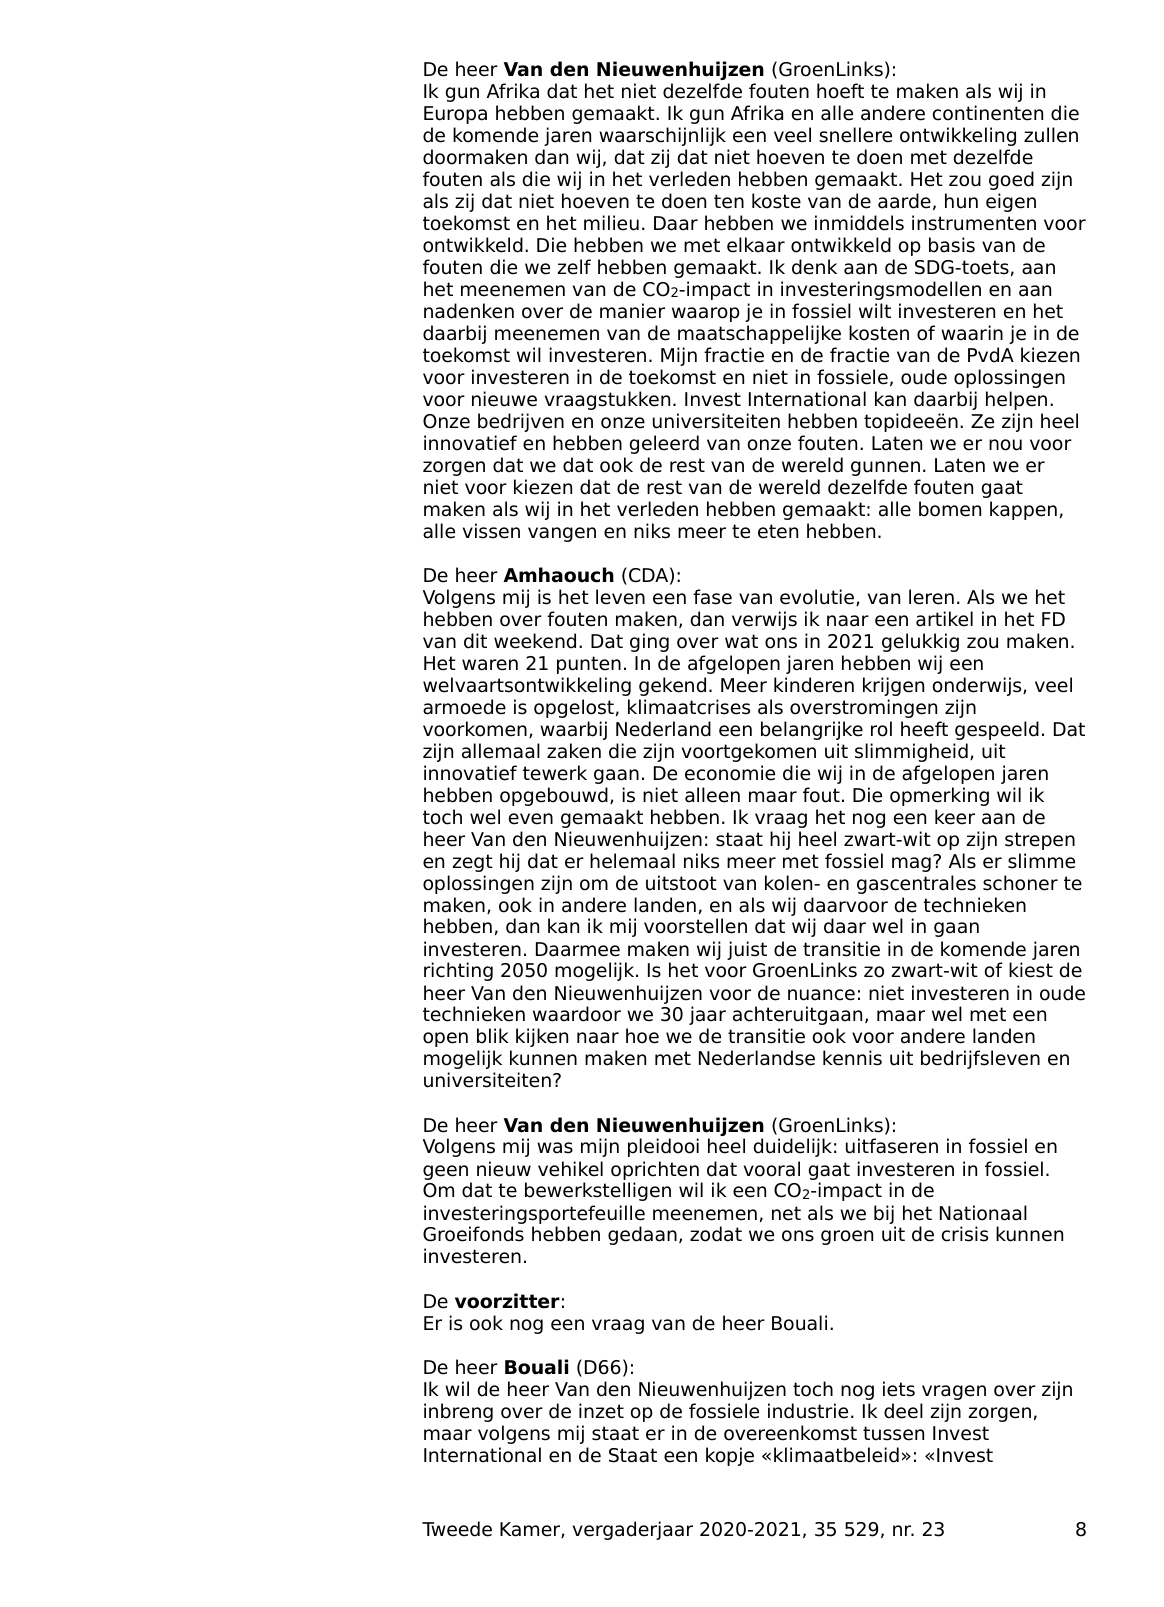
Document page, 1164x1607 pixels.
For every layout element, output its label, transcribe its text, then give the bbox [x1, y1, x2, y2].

text De heer Amhaouch (CDA): [422, 565, 1087, 587]
text De heer Van den Nieuwenhuijzen (GroenLinks): [422, 1114, 1087, 1136]
text Volgens mij was mijn pleidooi heel duidelijk: uitfaseren in fossiel en geen nieuw vehikel oprichten dat vooral gaat investeren in fossiel. Om dat te bewerkstelligen wil ik een CO2-impact in de investeringsportefeuille meenemen, net als we bij het Nationaal Groeifonds hebben gedaan, zodat we ons groen uit de crisis kunnen investeren. [422, 1136, 1087, 1268]
text De heer Bouali (D66): [422, 1357, 1087, 1379]
text De voorzitter: [422, 1291, 1087, 1312]
text De heer Van den Nieuwenhuijzen (GroenLinks): [422, 59, 1087, 81]
text Er is ook nog een vraag van de heer Bouali. [422, 1312, 1087, 1334]
text Ik wil de heer Van den Nieuwenhuijzen toch nog iets vragen over zijn inbreng over de inzet op de fossiele industrie. Ik deel zijn zorgen, maar volgens mij staat er in de overeenkomst tussen Invest International en de Staat een kopje «klimaatbeleid»: «Invest [422, 1379, 1087, 1467]
text Ik gun Afrika dat het niet dezelfde fouten hoeft te maken als wij in Europa hebben gemaakt. Ik gun Afrika en alle andere continenten die de komende jaren waarschijnlijk een veel snellere ontwikkeling zullen doormaken dan wij, dat zij dat niet hoeven te doen met dezelfde fouten als die wij in het verleden hebben gemaakt. Het zou goed zijn als zij dat niet hoeven te doen ten koste van de aarde, hun eigen toekomst en het milieu. Daar hebben we inmiddels instrumenten voor ontwikkeld. Die hebben we met elkaar ontwikkeld op basis van de fouten die we zelf hebben gemaakt. Ik denk aan de SDG-toets, aan het meenemen van de CO2-impact in investeringsmodellen en aan nadenken over de manier waarop je in fossiel wilt investeren en het daarbij meenemen van de maatschappelijke kosten of waarin je in de toekomst wil investeren. Mijn fractie en de fractie van de PvdA kiezen voor investeren in de toekomst en niet in fossiele, oude oplossingen voor nieuwe vraagstukken. Invest International kan daarbij helpen. Onze bedrijven en onze universiteiten hebben topideeën. Ze zijn heel innovatief en hebben geleerd van onze fouten. Laten we er nou voor zorgen dat we dat ook de rest van de wereld gunnen. Laten we er niet voor kiezen dat de rest van de wereld dezelfde fouten gaat maken als wij in het verleden hebben gemaakt: alle bomen kappen, alle vissen vangen en niks meer te eten hebben. [422, 81, 1087, 543]
text Volgens mij is het leven een fase van evolutie, van leren. Als we het hebben over fouten maken, dan verwijs ik naar een artikel in het FD van dit weekend. Dat ging over wat ons in 2021 gelukkig zou maken. Het waren 21 punten. In de afgelopen jaren hebben wij een welvaartsontwikkeling gekend. Meer kinderen krijgen onderwijs, veel armoede is opgelost, klimaatcrises als overstromingen zijn voorkomen, waarbij Nederland een belangrijke rol heeft gespeeld. Dat zijn allemaal zaken die zijn voortgekomen uit slimmigheid, uit innovatief tewerk gaan. De economie die wij in de afgelopen jaren hebben opgebouwd, is niet alleen maar fout. Die opmerking wil ik toch wel even gemaakt hebben. Ik vraag het nog een keer aan de heer Van den Nieuwenhuijzen: staat hij heel zwart-wit op zijn strepen en zegt hij dat er helemaal niks meer met fossiel mag? Als er slimme oplossingen zijn om de uitstoot van kolen- en gascentrales schoner te maken, ook in andere landen, en als wij daarvoor de technieken hebben, dan kan ik mij voorstellen dat wij daar wel in gaan investeren. Daarmee maken wij juist de transitie in de komende jaren richting 2050 mogelijk. Is het voor GroenLinks zo zwart-wit of kiest de heer Van den Nieuwenhuijzen voor de nuance: niet investeren in oude technieken waardoor we 30 jaar achteruitgaan, maar wel met een open blik kijken naar hoe we de transitie ook voor andere landen mogelijk kunnen maken met Nederlandse kennis uit bedrijfsleven en universiteiten? [422, 587, 1087, 1092]
